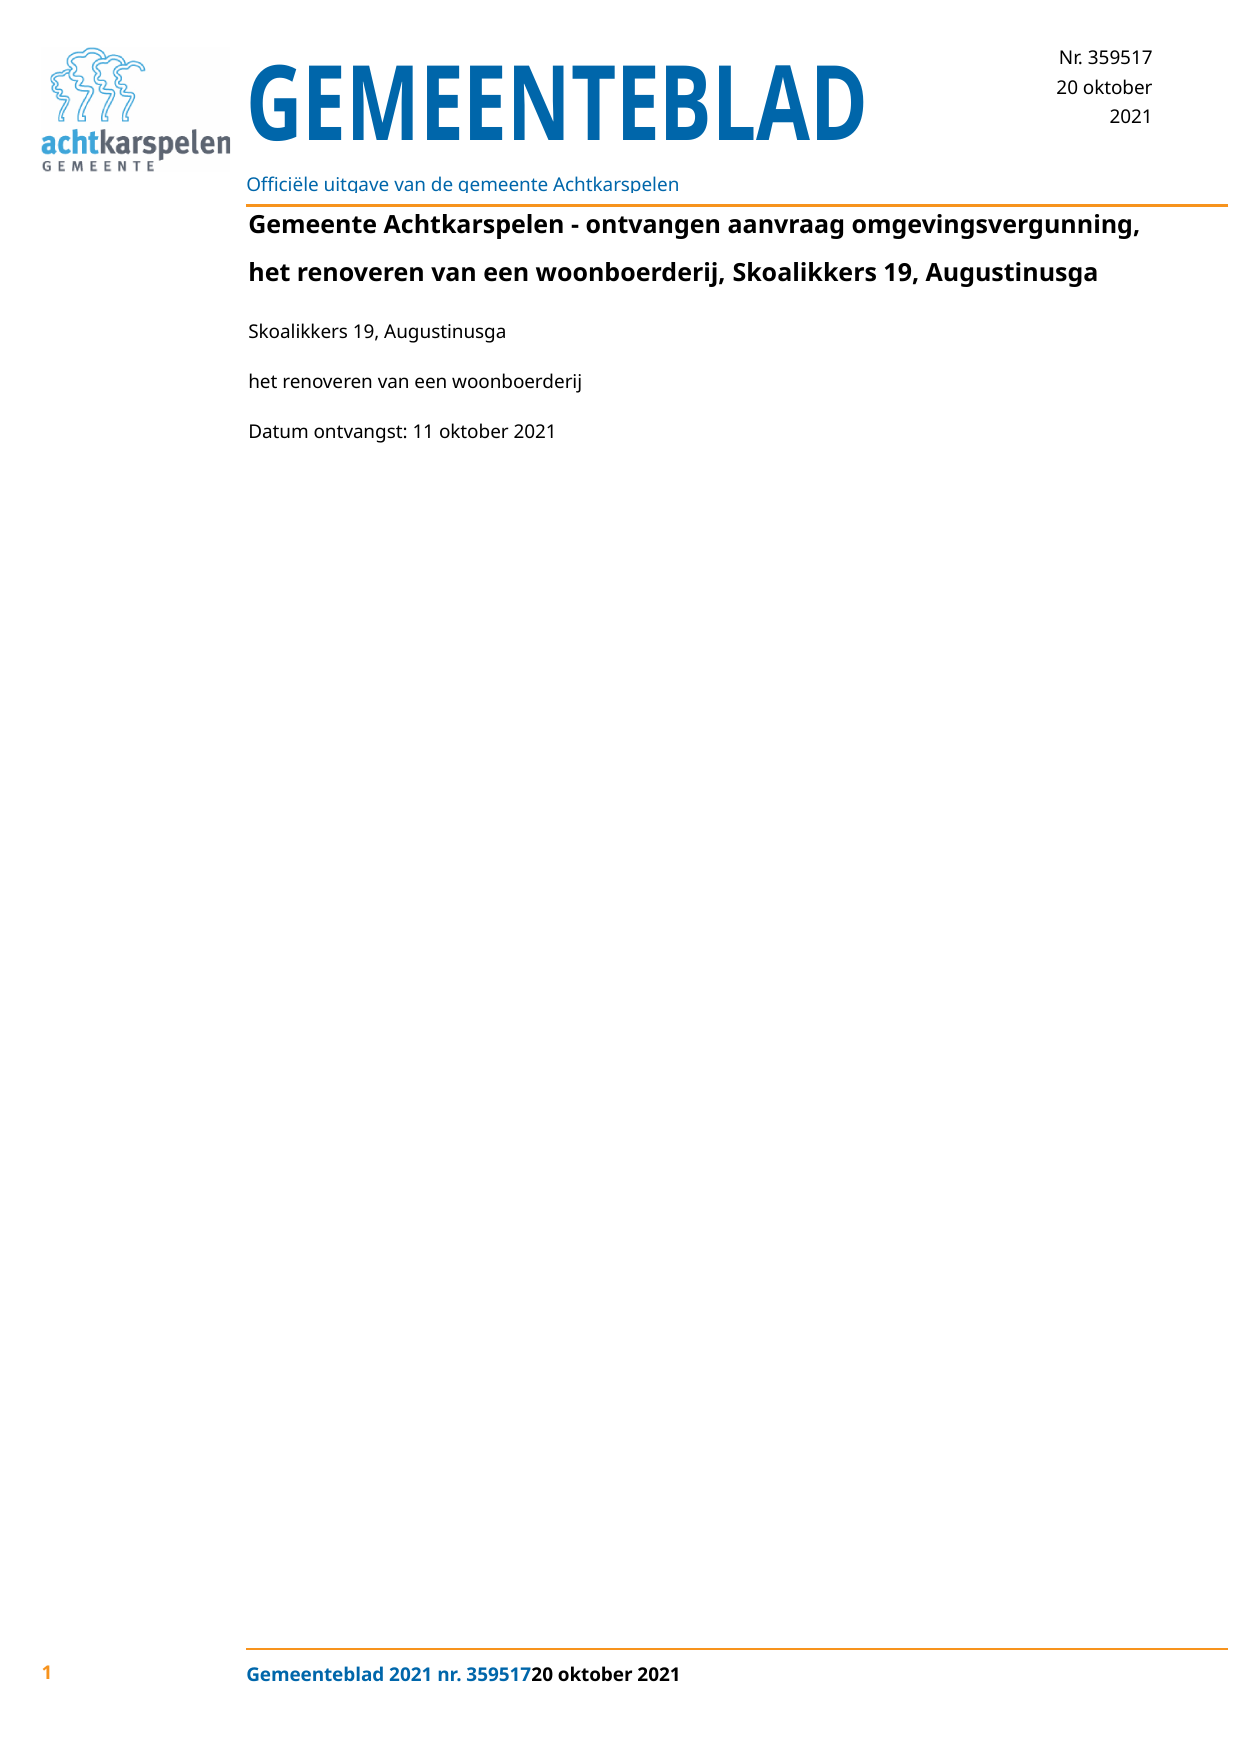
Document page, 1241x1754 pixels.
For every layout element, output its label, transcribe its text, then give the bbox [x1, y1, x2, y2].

text Skoalikkers 19, Augustinusga [248, 318, 1152, 344]
text het renoveren van een woonboerderij [248, 368, 1152, 394]
picture [41, 47, 231, 172]
text Datum ontvangst: 11 oktober 2021 [248, 419, 1152, 444]
text Gemeente Achtkarspelen - ontvangen aanvraag omgevingsvergunning, het renoveren van een woonboerderij, Skoalikkers 19, Augustinusga [248, 207, 1152, 288]
